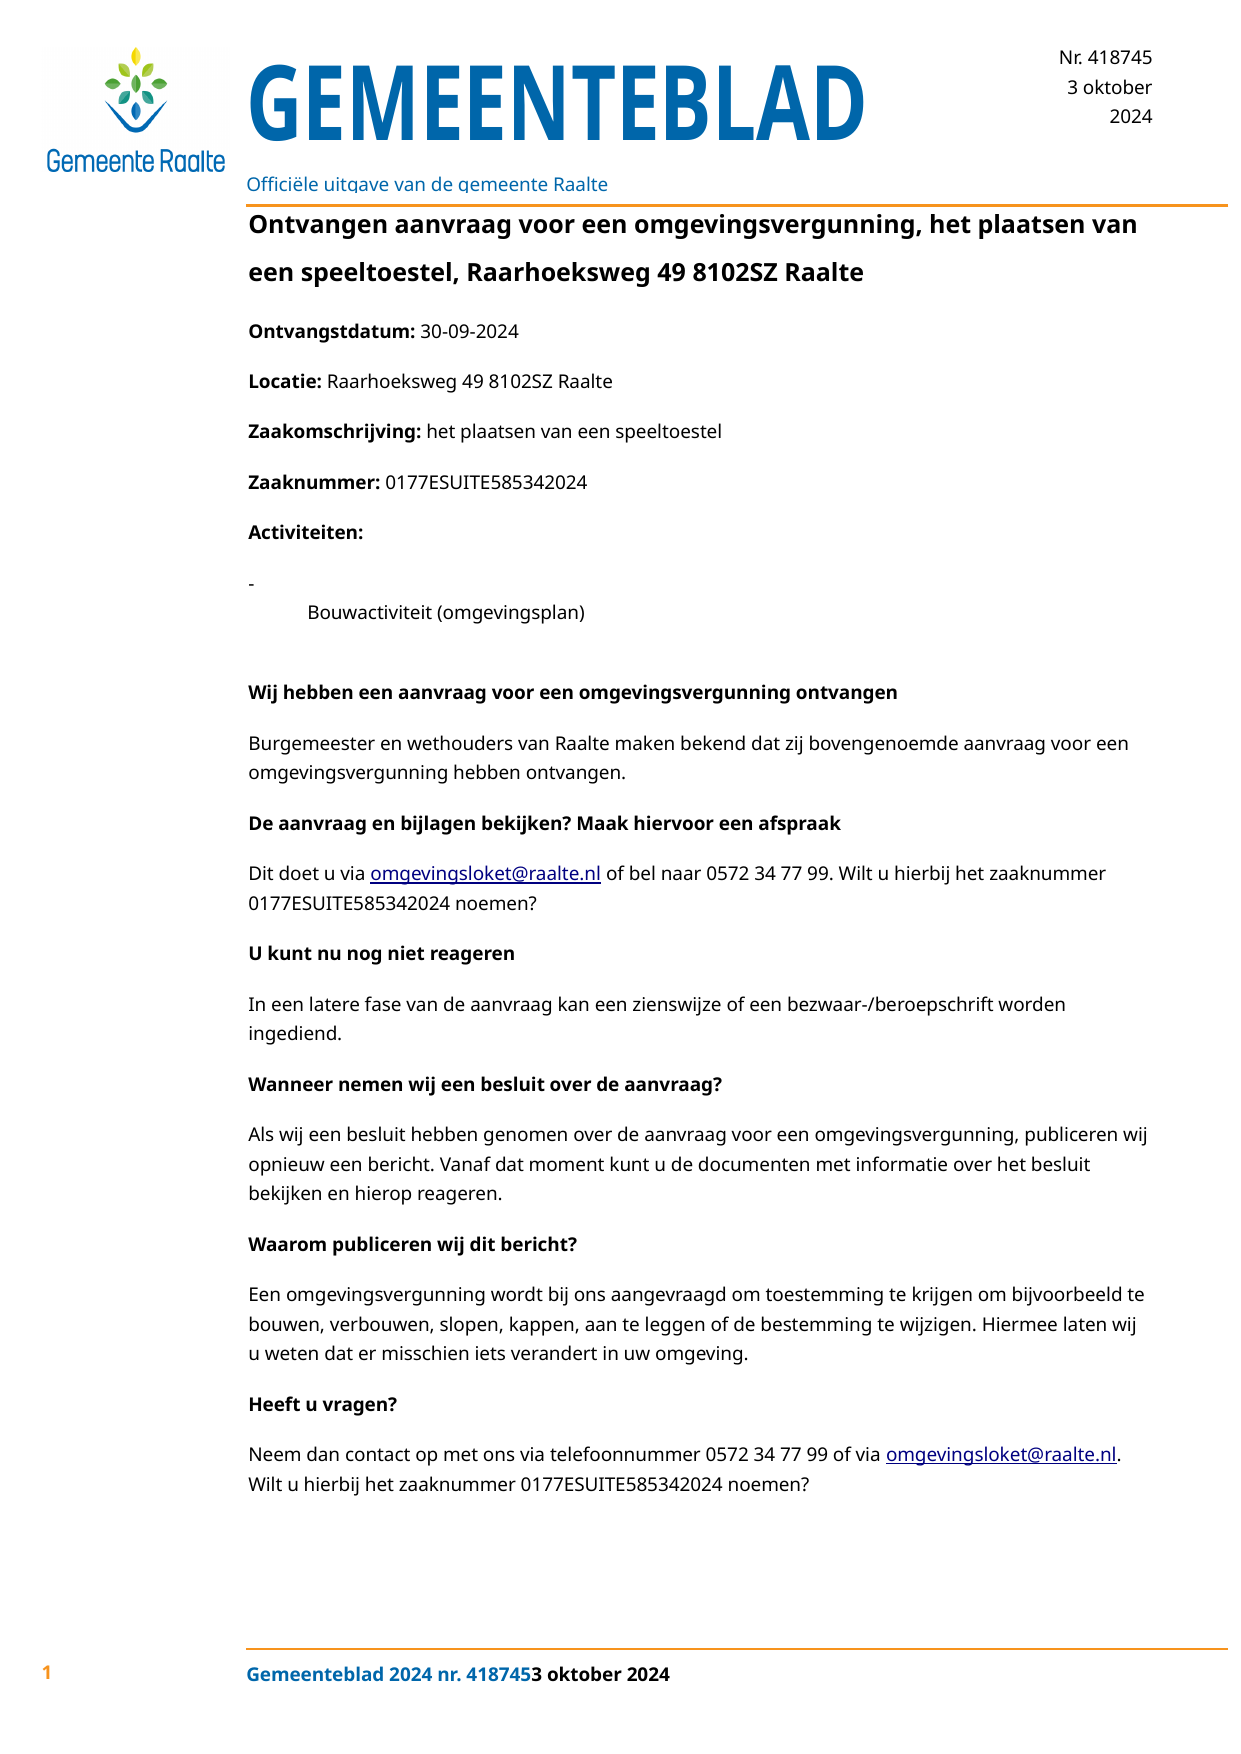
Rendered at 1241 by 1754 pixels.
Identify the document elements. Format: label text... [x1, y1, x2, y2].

text De aanvraag en bijlagen bekijken? Maak hiervoor een afspraak [248, 810, 1152, 836]
text Activiteiten: [248, 519, 1152, 545]
text Locatie: Raarhoeksweg 49 8102SZ Raalte [248, 368, 1152, 394]
text Ontvangen aanvraag voor een omgevingsvergunning, het plaatsen van een speeltoestel, Raarhoeksweg 49 8102SZ Raalte [248, 207, 1152, 288]
text Als wij een besluit hebben genomen over de aanvraag voor een omgevingsvergunning, publiceren wij opnieuw een bericht. Vanaf dat moment kunt u de documenten met informatie over het besluit bekijken en hierop reageren. [248, 1121, 1152, 1206]
text Wij hebben een aanvraag voor een omgevingsvergunning ontvangen [248, 679, 1152, 705]
text U kunt nu nog niet reageren [248, 940, 1152, 966]
text Zaaknummer: 0177ESUITE585342024 [248, 469, 1152, 495]
picture [41, 47, 231, 172]
text Ontvangstdatum: 30-09-2024 [248, 318, 1152, 344]
text Neem dan contact op met ons via telefoonnummer 0572 34 77 99 of via omgevingsloket@raalte.nl. Wilt u hierbij het zaaknummer 0177ESUITE585342024 noemen? [248, 1441, 1152, 1497]
text In een latere fase van de aanvraag kan een zienswijze of een bezwaar-/beroepschrift worden ingediend. [248, 991, 1152, 1046]
text Waarom publiceren wij dit bericht? [248, 1231, 1152, 1257]
text Wanneer nemen wij een besluit over de aanvraag? [248, 1071, 1152, 1097]
text Zaakomschrijving: het plaatsen van een speeltoestel [248, 419, 1152, 444]
text Burgemeester en wethouders van Raalte maken bekend dat zij bovengenoemde aanvraag voor een omgevingsvergunning hebben ontvangen. [248, 730, 1152, 785]
text Heeft u vragen? [248, 1391, 1152, 1417]
text Een omgevingsvergunning wordt bij ons aangevraagd om toestemming te krijgen om bijvoorbeeld te bouwen, verbouwen, slopen, kappen, aan te leggen of de bestemming te wijzigen. Hiermee laten wij u weten dat er misschien iets verandert in uw omgeving. [248, 1281, 1152, 1366]
text Dit doet u via omgevingsloket@raalte.nl of bel naar 0572 34 77 99. Wilt u hierbij het zaaknummer 0177ESUITE585342024 noemen? [248, 860, 1152, 916]
list Bouwactiviteit (omgevingsplan) [248, 599, 1152, 625]
